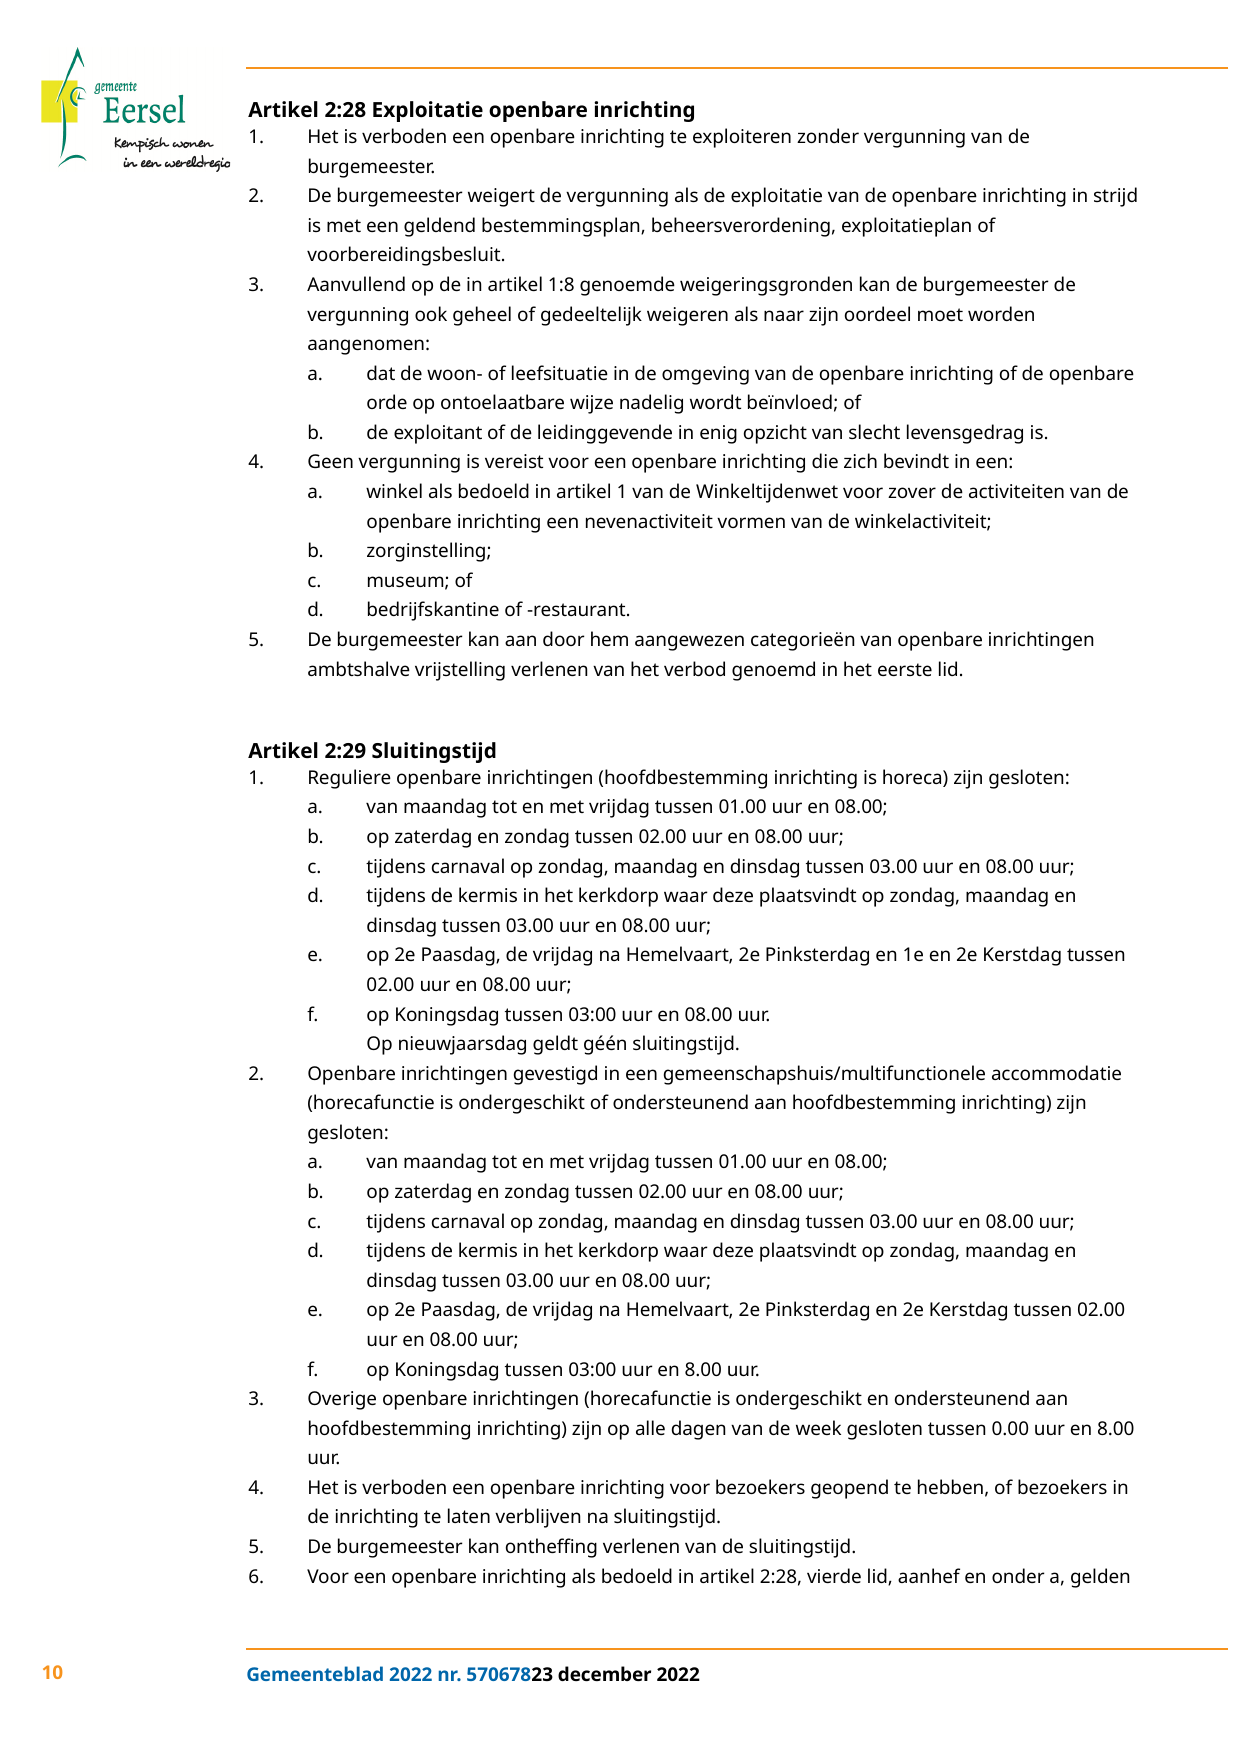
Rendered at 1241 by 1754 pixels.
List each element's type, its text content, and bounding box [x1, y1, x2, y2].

list De burgemeester kan ontheffing verlenen van de sluitingstijd. [248, 1533, 1152, 1559]
list bedrijfskantine of -restaurant. [307, 597, 1152, 622]
list Op nieuwjaarsdag geldt géén sluitingstijd. [307, 1030, 1152, 1056]
list Voor een openbare inrichting als bedoeld in artikel 2:28, vierde lid, aanhef en onder a, gelden [248, 1563, 1152, 1589]
list Het is verboden een openbare inrichting voor bezoekers geopend te hebben, of bezoekers in de inrichting te laten verblijven na sluitingstijd. [248, 1474, 1152, 1529]
list van maandag tot en met vrijdag tussen 01.00 uur en 08.00; [307, 794, 1152, 819]
list Het is verboden een openbare inrichting te exploiteren zonder vergunning van de burgemeester. [248, 123, 1152, 178]
list op Koningsdag tussen 03:00 uur en 8.00 uur. [307, 1356, 1152, 1382]
list tijdens carnaval op zondag, maandag en dinsdag tussen 03.00 uur en 08.00 uur; [307, 853, 1152, 879]
list dat de woon- of leefsituatie in de omgeving van de openbare inrichting of de openbare orde op ontoelaatbare wijze nadelig wordt beïnvloed; of [307, 360, 1152, 415]
list Openbare inrichtingen gevestigd in een gemeenschapshuis/multifunctionele accommodatie (horecafunctie is ondergeschikt of ondersteunend aan hoofdbestemming inrichting) zijn gesloten: [248, 1060, 1152, 1145]
list Aanvullend op de in artikel 1:8 genoemde weigeringsgronden kan de burgemeester de vergunning ook geheel of gedeeltelijk weigeren als naar zijn oordeel moet worden aangenomen: [248, 271, 1152, 356]
list van maandag tot en met vrijdag tussen 01.00 uur en 08.00; [307, 1149, 1152, 1174]
picture [41, 47, 231, 172]
list op Koningsdag tussen 03:00 uur en 08.00 uur. [307, 1001, 1152, 1027]
list De burgemeester weigert de vergunning als de exploitatie van de openbare inrichting in strijd is met een geldend bestemmingsplan, beheersverordening, exploitatieplan of voorbereidingsbesluit. [248, 182, 1152, 267]
list tijdens de kermis in het kerkdorp waar deze plaatsvindt op zondag, maandag en dinsdag tussen 03.00 uur en 08.00 uur; [307, 882, 1152, 938]
list tijdens de kermis in het kerkdorp waar deze plaatsvindt op zondag, maandag en dinsdag tussen 03.00 uur en 08.00 uur; [307, 1237, 1152, 1293]
list Overige openbare inrichtingen (horecafunctie is ondergeschikt en ondersteunend aan hoofdbestemming inrichting) zijn op alle dagen van de week gesloten tussen 0.00 uur en 8.00 uur. [248, 1385, 1152, 1470]
list op 2e Paasdag, de vrijdag na Hemelvaart, 2e Pinksterdag en 1e en 2e Kerstdag tussen 02.00 uur en 08.00 uur; [307, 942, 1152, 997]
list Geen vergunning is vereist voor een openbare inrichting die zich bevindt in een: [248, 449, 1152, 474]
list winkel als bedoeld in artikel 1 van de Winkeltijdenwet voor zover de activiteiten van de openbare inrichting een nevenactiviteit vormen van de winkelactiviteit; [307, 478, 1152, 533]
list De burgemeester kan aan door hem aangewezen categorieën van openbare inrichtingen ambtshalve vrijstelling verlenen van het verbod genoemd in het eerste lid. [248, 626, 1152, 681]
list tijdens carnaval op zondag, maandag en dinsdag tussen 03.00 uur en 08.00 uur; [307, 1208, 1152, 1234]
list zorginstelling; [307, 537, 1152, 563]
list op zaterdag en zondag tussen 02.00 uur en 08.00 uur; [307, 823, 1152, 849]
list op zaterdag en zondag tussen 02.00 uur en 08.00 uur; [307, 1178, 1152, 1204]
text Artikel 2:28 Exploitatie openbare inrichting [248, 95, 1152, 123]
list de exploitant of de leidinggevende in enig opzicht van slecht levensgedrag is. [307, 419, 1152, 445]
list museum; of [307, 567, 1152, 593]
list Reguliere openbare inrichtingen (hoofdbestemming inrichting is horeca) zijn gesloten: [248, 764, 1152, 790]
text Artikel 2:29 Sluitingstijd [248, 736, 1152, 764]
list op 2e Paasdag, de vrijdag na Hemelvaart, 2e Pinksterdag en 2e Kerstdag tussen 02.00 uur en 08.00 uur; [307, 1297, 1152, 1352]
